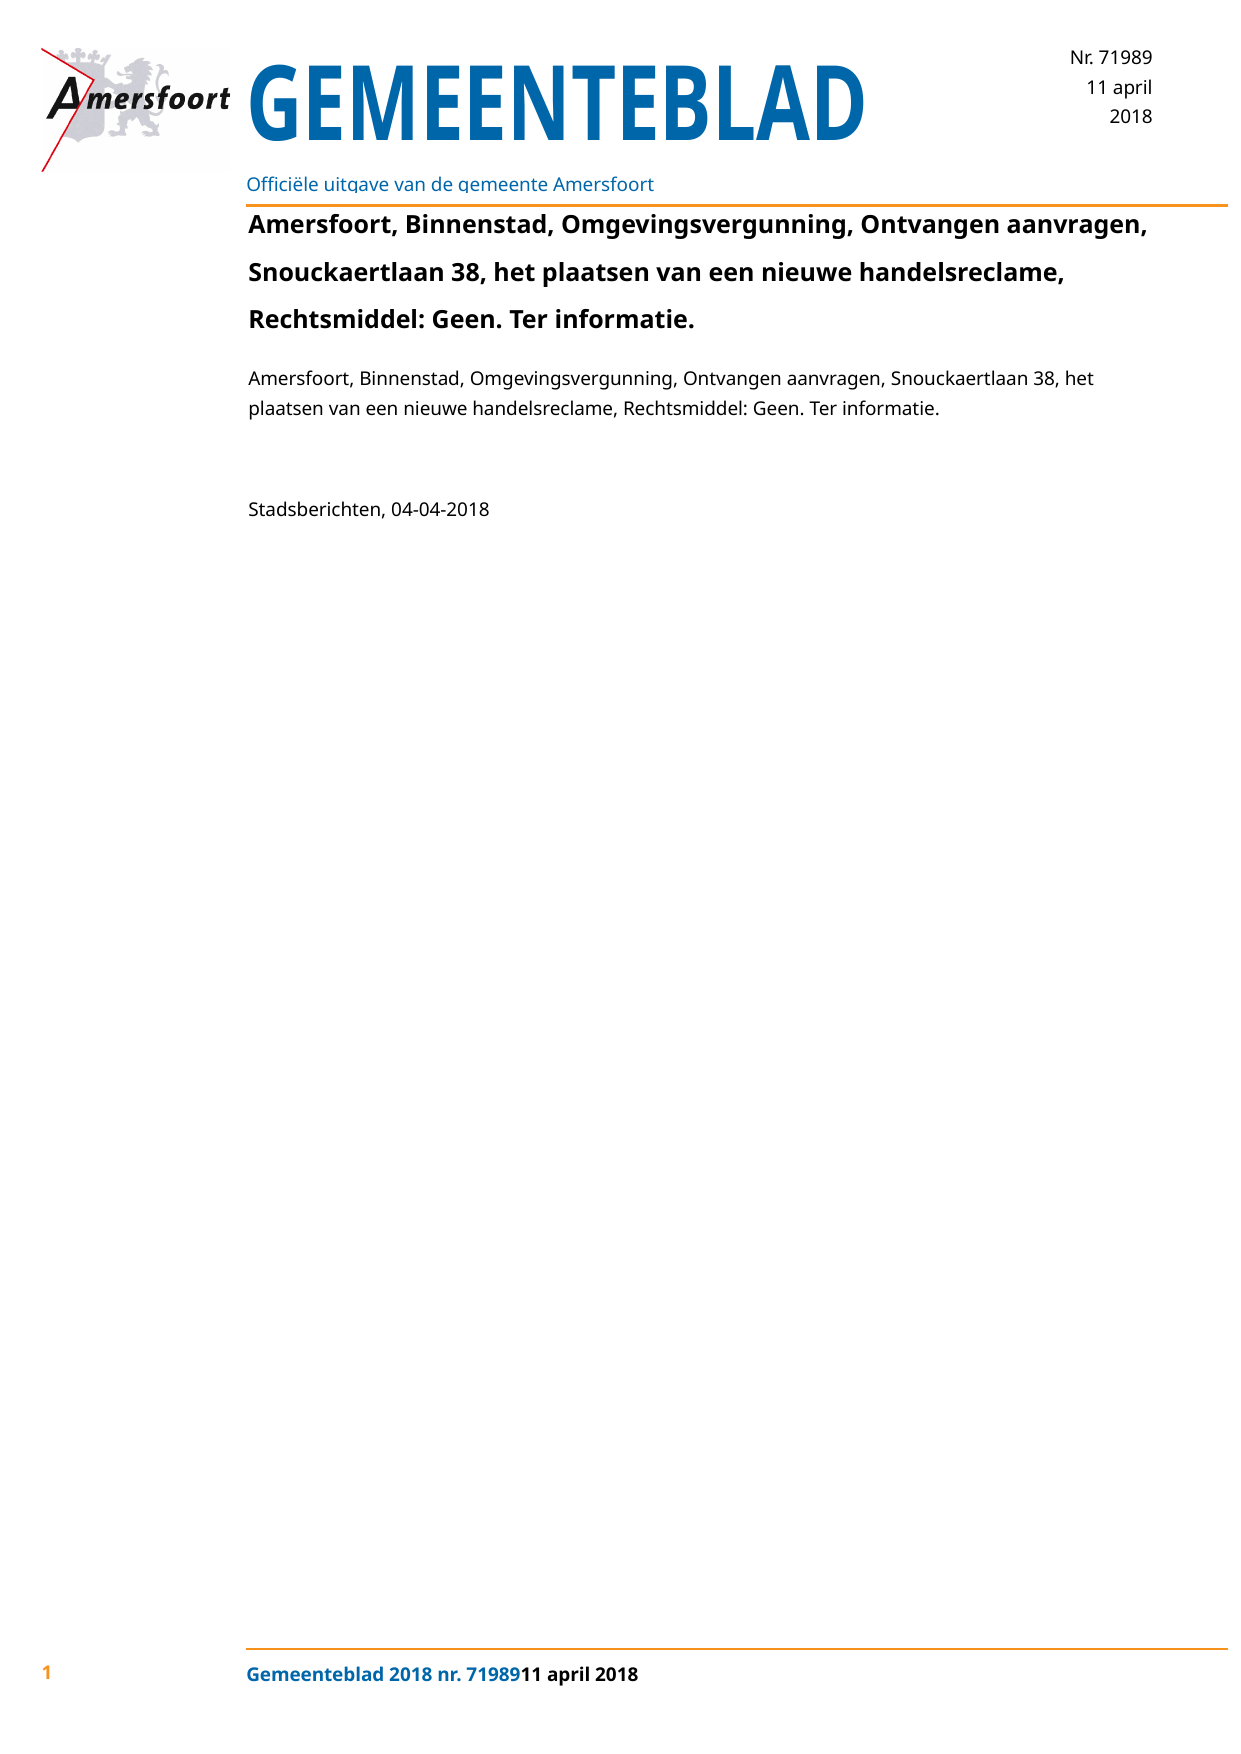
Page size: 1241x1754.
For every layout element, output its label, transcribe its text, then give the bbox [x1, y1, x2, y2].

text Stadsberichten, 04-04-2018 [248, 496, 1152, 522]
picture [41, 47, 231, 172]
text Amersfoort, Binnenstad, Omgevingsvergunning, Ontvangen aanvragen, Snouckaertlaan 38, het plaatsen van een nieuwe handelsreclame, Rechtsmiddel: Geen. Ter informatie. [248, 207, 1152, 336]
text Amersfoort, Binnenstad, Omgevingsvergunning, Ontvangen aanvragen, Snouckaertlaan 38, het plaatsen van een nieuwe handelsreclame, Rechtsmiddel: Geen. Ter informatie. [248, 366, 1152, 421]
